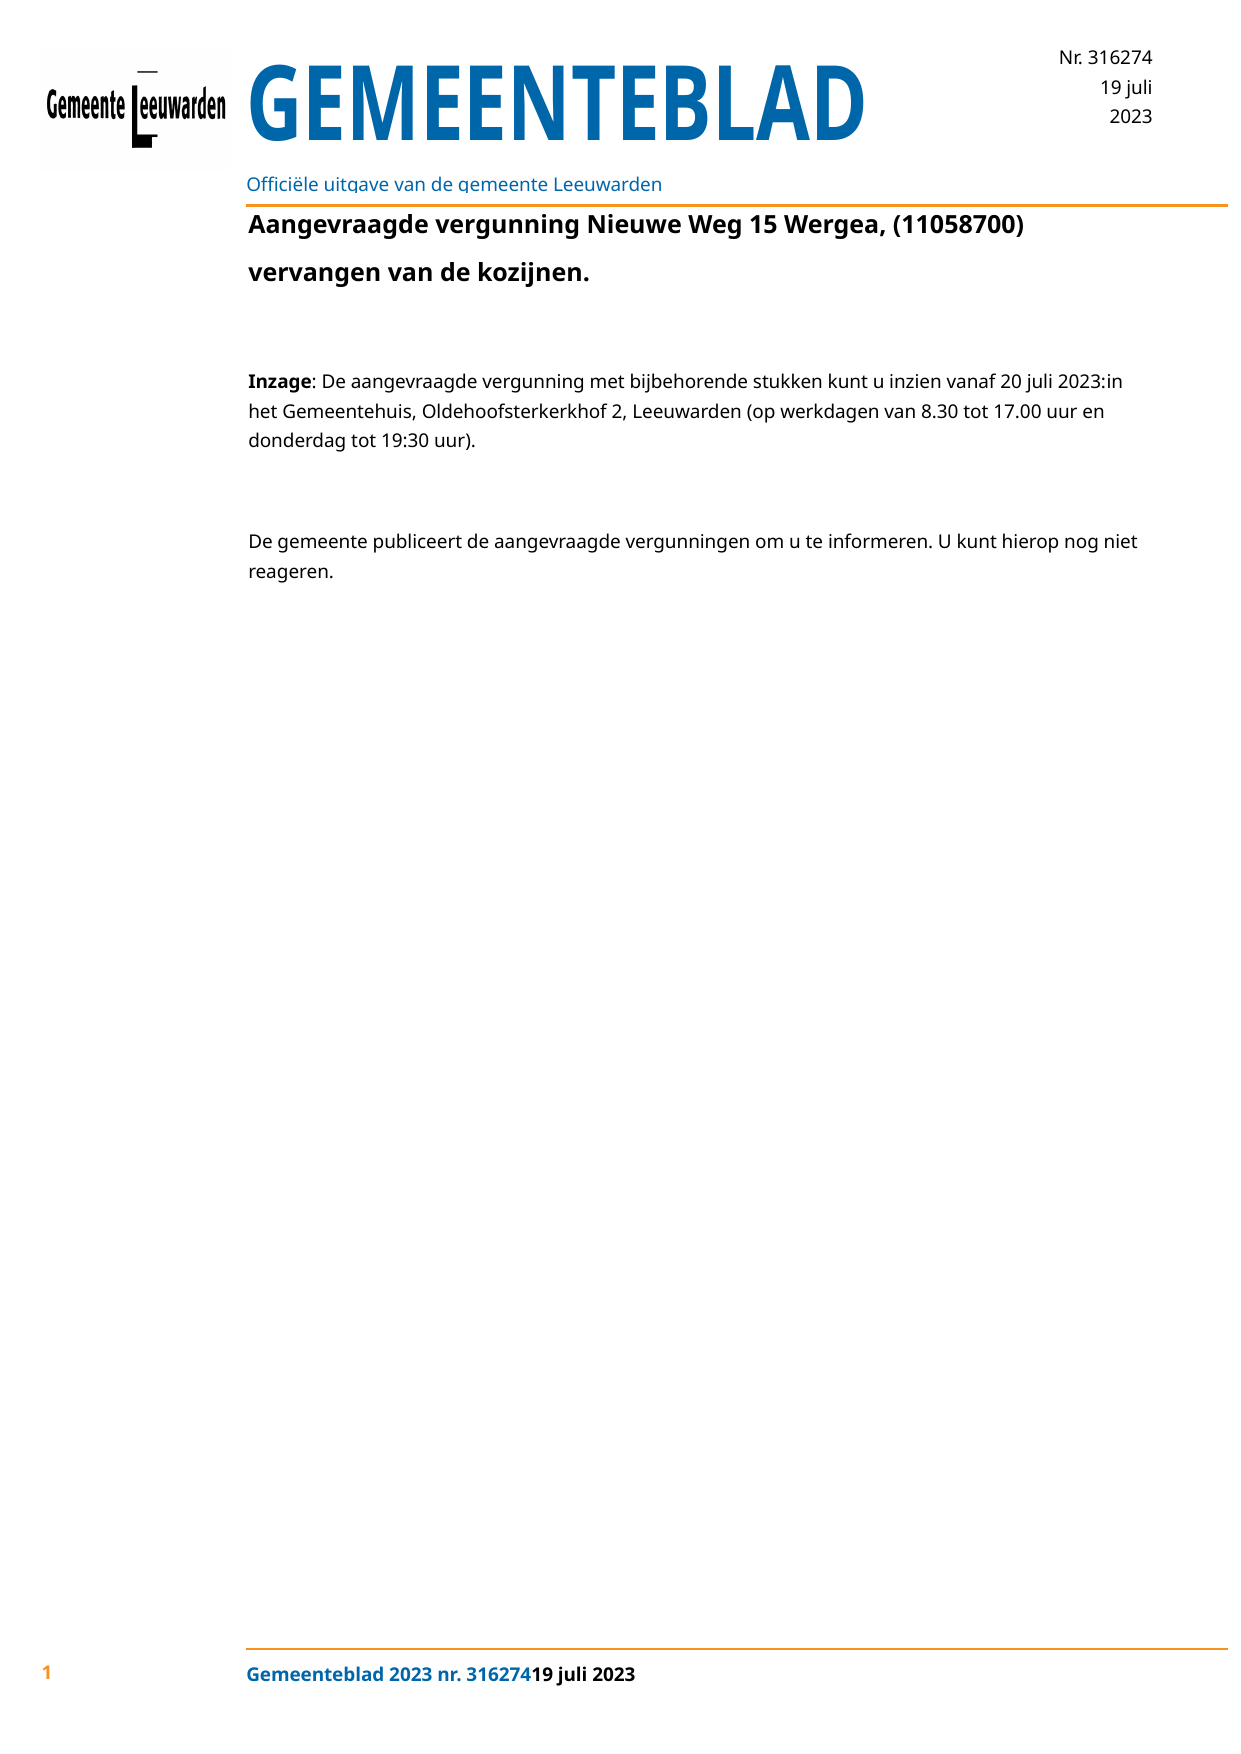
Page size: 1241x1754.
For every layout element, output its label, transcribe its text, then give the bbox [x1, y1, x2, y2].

text Aangevraagde vergunning Nieuwe Weg 15 Wergea, (11058700) vervangen van de kozijnen. [248, 207, 1152, 288]
picture [41, 47, 231, 172]
text Inzage: De aangevraagde vergunning met bijbehorende stukken kunt u inzien vanaf 20 juli 2023:in het Gemeentehuis, Oldehoofsterkerkhof 2, Leeuwarden (op werkdagen van 8.30 tot 17.00 uur en donderdag tot 19:30 uur). [248, 368, 1152, 453]
text De gemeente publiceert de aangevraagde vergunningen om u te informeren. U kunt hierop nog niet reageren. [248, 528, 1152, 584]
